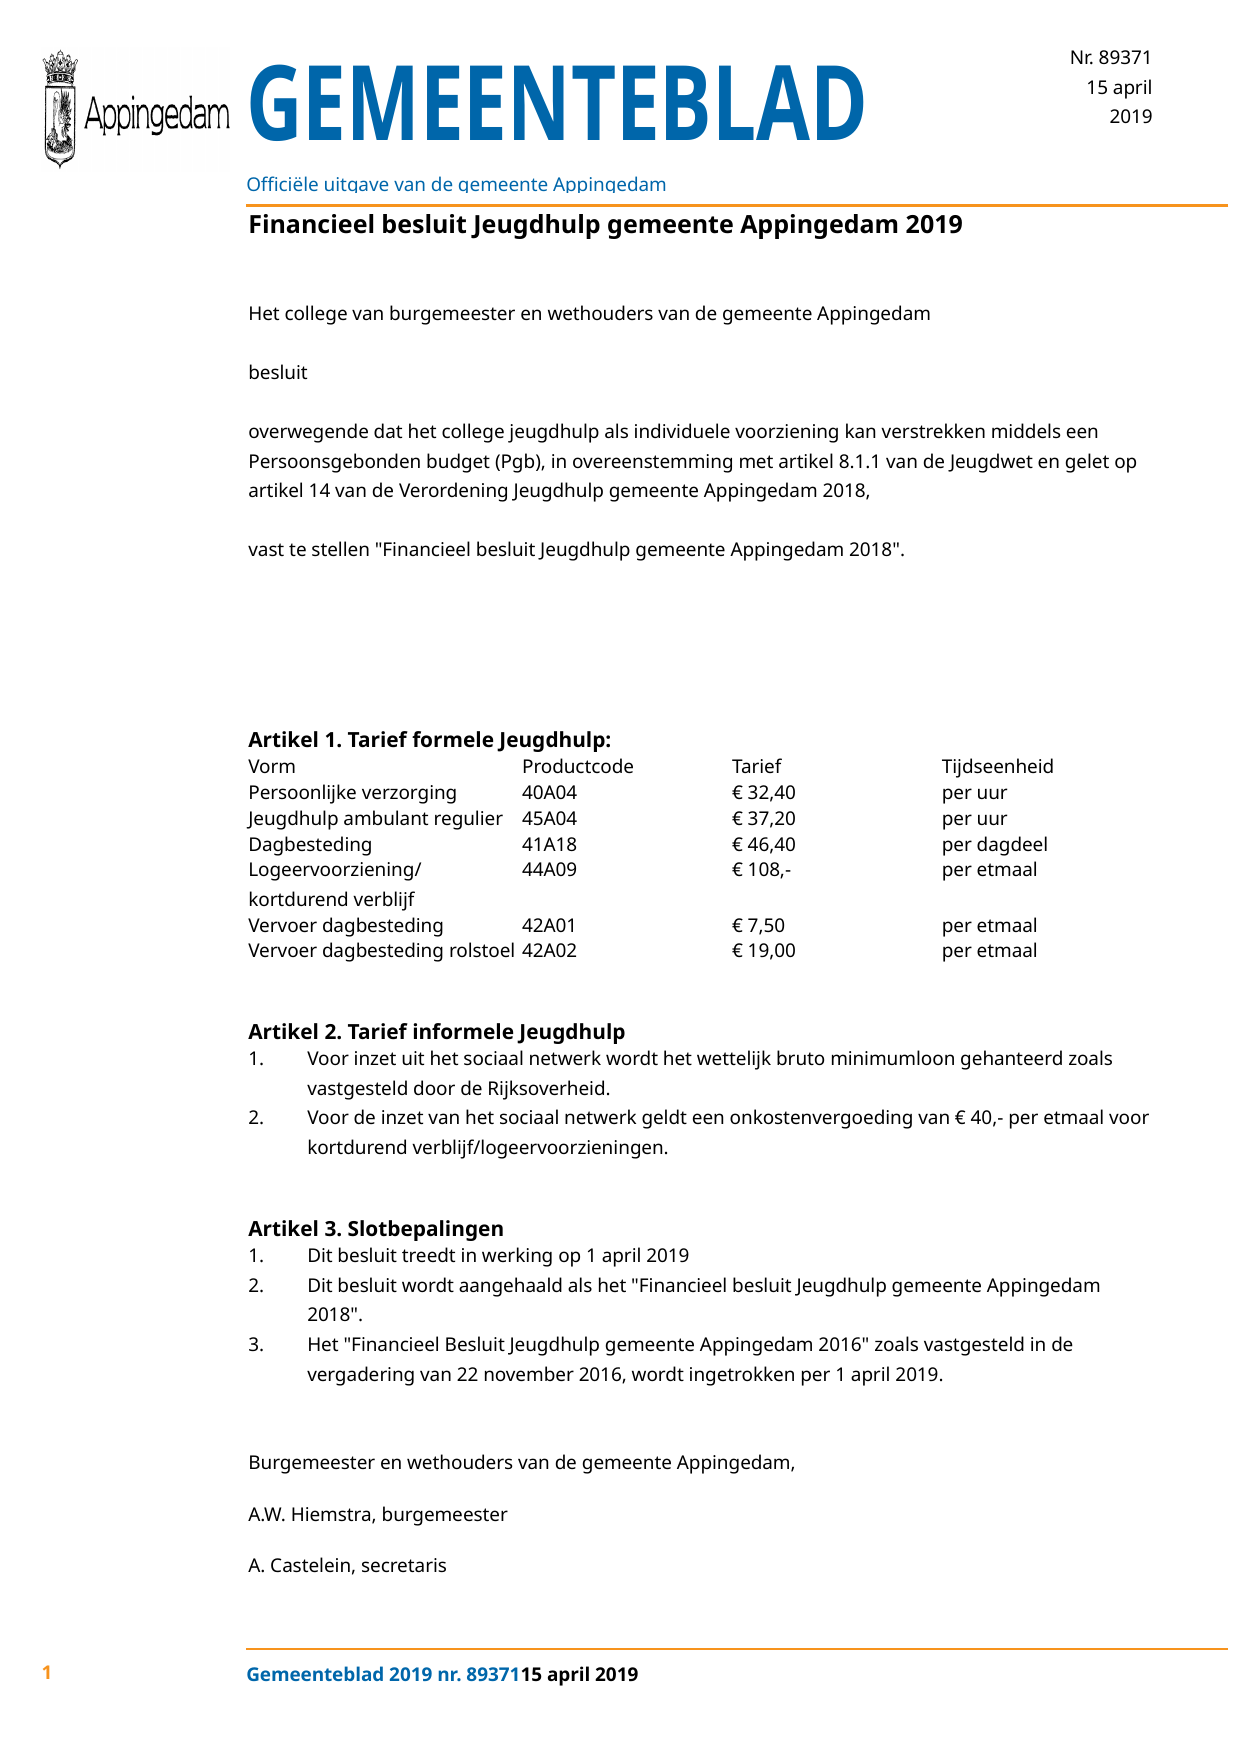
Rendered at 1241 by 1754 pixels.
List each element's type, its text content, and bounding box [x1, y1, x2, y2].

text A. Castelein, secretaris [248, 1552, 1152, 1578]
table_cell 41A18 [522, 831, 732, 856]
picture [41, 47, 231, 172]
table_cell Persoonlijke verzorging [248, 779, 522, 805]
table_cell 45A04 [522, 805, 732, 831]
table_cell 44A09 [522, 856, 732, 912]
text Het college van burgemeester en wethouders van de gemeente Appingedam [248, 300, 1152, 326]
table_cell 42A02 [522, 938, 732, 963]
list Dit besluit wordt aangehaald als het "Financieel besluit Jeugdhulp gemeente Appingedam 2018". [248, 1272, 1152, 1327]
table_cell per uur [942, 805, 1152, 831]
text Artikel 3. Slotbepalingen [248, 1214, 1152, 1242]
list Voor de inzet van het sociaal netwerk geldt een onkostenvergoeding van € 40,- per etmaal voor kortdurend verblijf/logeervoorzieningen. [248, 1104, 1152, 1160]
table_cell Vervoer dagbesteding rolstoel [248, 938, 522, 963]
table_header Vorm [248, 754, 522, 779]
table_cell Dagbesteding [248, 831, 522, 856]
table_cell Logeervoorziening/ kortdurend verblijf [248, 856, 522, 912]
list Voor inzet uit het sociaal netwerk wordt het wettelijk bruto minimumloon gehanteerd zoals vastgesteld door de Rijksoverheid. [248, 1045, 1152, 1101]
table_cell € 108,- [732, 856, 942, 912]
text Artikel 1. Tarief formele Jeugdhulp: [248, 725, 1152, 753]
text vast te stellen "Financieel besluit Jeugdhulp gemeente Appingedam 2018". [248, 537, 1152, 562]
table_header Tijdseenheid [942, 754, 1152, 779]
table_cell per dagdeel [942, 831, 1152, 856]
table_cell € 19,00 [732, 938, 942, 963]
text besluit [248, 359, 1152, 385]
table_cell 42A01 [522, 912, 732, 937]
text Artikel 2. Tarief informele Jeugdhulp [248, 1017, 1152, 1045]
text overwegende dat het college jeugdhulp als individuele voorziening kan verstrekken middels een Persoonsgebonden budget (Pgb), in overeenstemming met artikel 8.1.1 van de Jeugdwet en gelet op artikel 14 van de Verordening Jeugdhulp gemeente Appingedam 2018, [248, 418, 1152, 503]
table_cell € 32,40 [732, 779, 942, 805]
list Dit besluit treedt in werking op 1 april 2019 [248, 1242, 1152, 1268]
text Financieel besluit Jeugdhulp gemeente Appingedam 2019 [248, 207, 1152, 241]
table_cell per etmaal [942, 912, 1152, 937]
text A.W. Hiemstra, burgemeester [248, 1501, 1152, 1527]
table_cell € 46,40 [732, 831, 942, 856]
text Burgemeester en wethouders van de gemeente Appingedam, [248, 1449, 1152, 1475]
table_cell Jeugdhulp ambulant regulier [248, 805, 522, 831]
table_cell per uur [942, 779, 1152, 805]
table_cell Vervoer dagbesteding [248, 912, 522, 937]
table_cell € 37,20 [732, 805, 942, 831]
table_cell per etmaal [942, 938, 1152, 963]
table_cell € 7,50 [732, 912, 942, 937]
table_header Productcode [522, 754, 732, 779]
table_cell per etmaal [942, 856, 1152, 912]
table_cell 40A04 [522, 779, 732, 805]
list Het "Financieel Besluit Jeugdhulp gemeente Appingedam 2016" zoals vastgesteld in de vergadering van 22 november 2016, wordt ingetrokken per 1 april 2019. [248, 1331, 1152, 1387]
table_header Tarief [732, 754, 942, 779]
